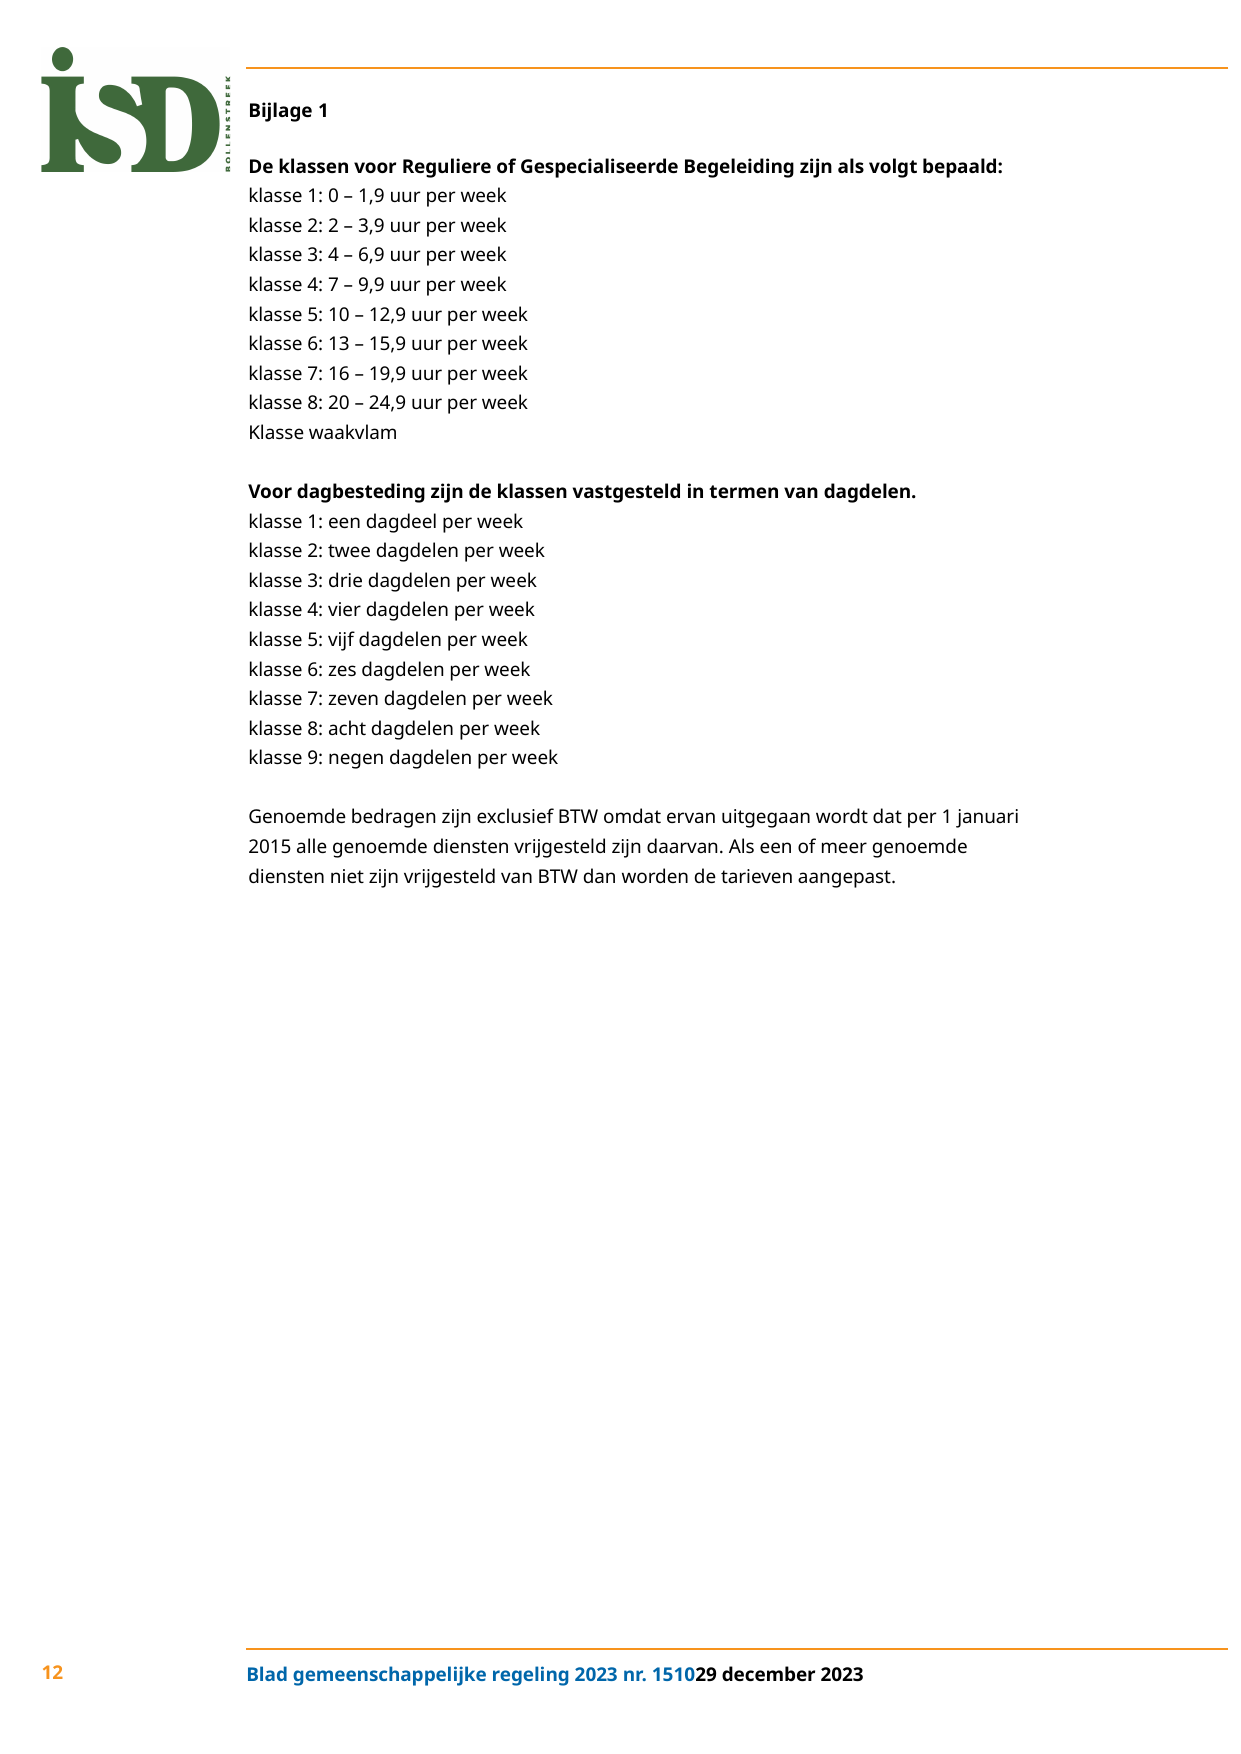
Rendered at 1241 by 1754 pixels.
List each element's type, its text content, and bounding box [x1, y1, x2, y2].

text klasse 1: een dagdeel per week [248, 508, 1152, 534]
text Voor dagbesteding zijn de klassen vastgesteld in termen van dagdelen. [248, 478, 1152, 504]
text diensten niet zijn vrijgesteld van BTW dan worden de tarieven aangepast. [248, 863, 1152, 889]
text klasse 3: 4 – 6,9 uur per week [248, 242, 1152, 267]
picture [41, 47, 231, 172]
text Genoemde bedragen zijn exclusief BTW omdat ervan uitgegaan wordt dat per 1 januari [248, 804, 1152, 829]
text De klassen voor Reguliere of Gespecialiseerde Begeleiding zijn als volgt bepaald: [248, 153, 1152, 179]
text klasse 2: twee dagdelen per week [248, 537, 1152, 563]
text Klasse waakvlam [248, 419, 1152, 445]
text klasse 8: 20 – 24,9 uur per week [248, 389, 1152, 415]
text klasse 5: vijf dagdelen per week [248, 626, 1152, 652]
text Bijlage 1 [248, 95, 1152, 123]
text klasse 5: 10 – 12,9 uur per week [248, 301, 1152, 327]
text klasse 2: 2 – 3,9 uur per week [248, 212, 1152, 238]
text klasse 6: zes dagdelen per week [248, 656, 1152, 682]
text klasse 8: acht dagdelen per week [248, 715, 1152, 741]
text klasse 7: 16 – 19,9 uur per week [248, 360, 1152, 386]
text klasse 3: drie dagdelen per week [248, 567, 1152, 593]
text klasse 9: negen dagdelen per week [248, 744, 1152, 770]
text klasse 1: 0 – 1,9 uur per week [248, 182, 1152, 208]
text klasse 4: 7 – 9,9 uur per week [248, 271, 1152, 297]
text 2015 alle genoemde diensten vrijgesteld zijn daarvan. Als een of meer genoemde [248, 833, 1152, 859]
text klasse 6: 13 – 15,9 uur per week [248, 330, 1152, 356]
text klasse 4: vier dagdelen per week [248, 597, 1152, 622]
text klasse 7: zeven dagdelen per week [248, 685, 1152, 711]
